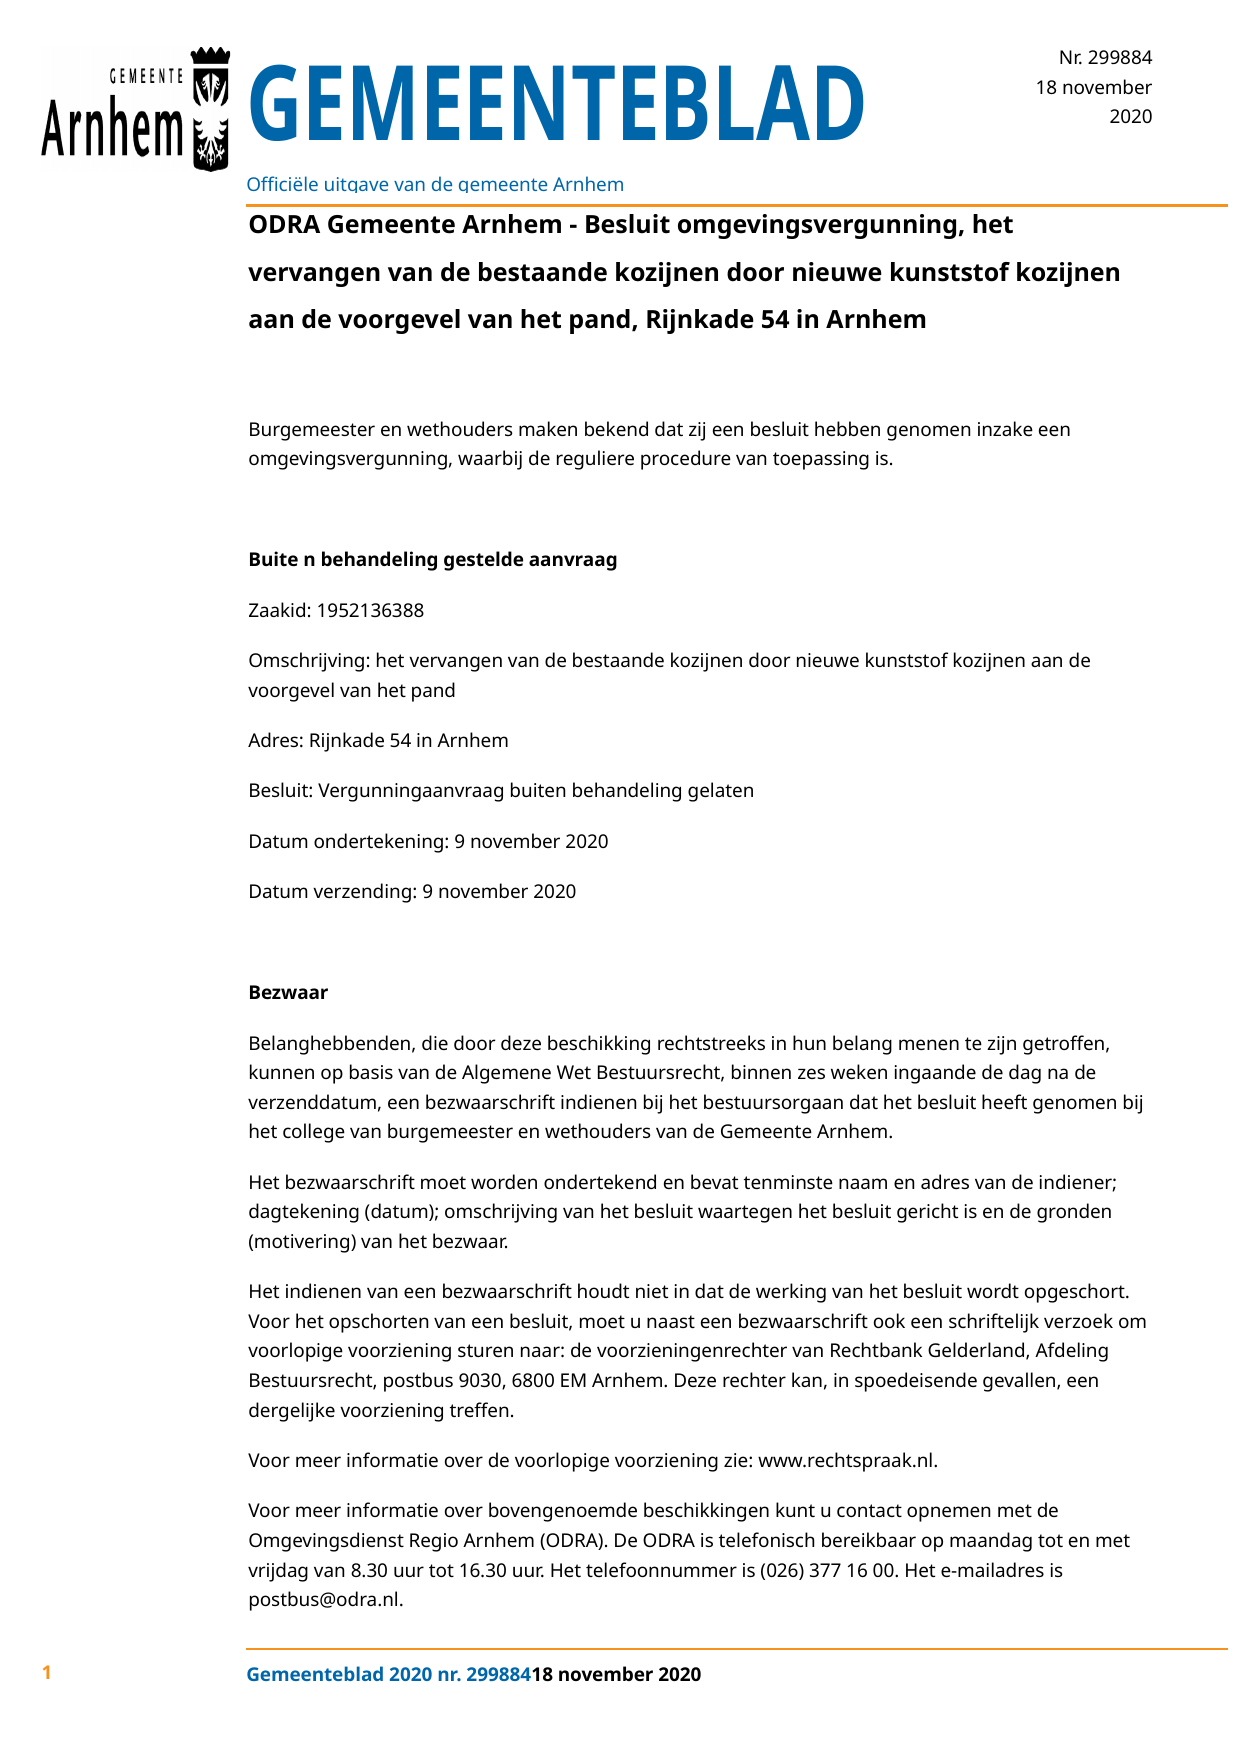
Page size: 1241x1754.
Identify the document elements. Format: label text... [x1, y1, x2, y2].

text ODRA Gemeente Arnhem - Besluit omgevingsvergunning, het vervangen van de bestaande kozijnen door nieuwe kunststof kozijnen aan de voorgevel van het pand, Rijnkade 54 in Arnhem [248, 207, 1152, 336]
text Burgemeester en wethouders maken bekend dat zij een besluit hebben genomen inzake een omgevingsvergunning, waarbij de reguliere procedure van toepassing is. [248, 416, 1152, 471]
text Belanghebbenden, die door deze beschikking rechtstreeks in hun belang menen te zijn getroffen, kunnen op basis van de Algemene Wet Bestuursrecht, binnen zes weken ingaande de dag na de verzenddatum, een bezwaarschrift indienen bij het bestuursorgaan dat het besluit heeft genomen bij het college van burgemeester en wethouders van de Gemeente Arnhem. [248, 1030, 1152, 1144]
text Adres: Rijnkade 54 in Arnhem [248, 727, 1152, 753]
text Datum verzending: 9 november 2020 [248, 878, 1152, 904]
picture [41, 47, 231, 172]
text Besluit: Vergunningaanvraag buiten behandeling gelaten [248, 778, 1152, 803]
text Zaakid: 1952136388 [248, 597, 1152, 622]
text Omschrijving: het vervangen van de bestaande kozijnen door nieuwe kunststof kozijnen aan de voorgevel van het pand [248, 647, 1152, 702]
text Voor meer informatie over bovengenoemde beschikkingen kunt u contact opnemen met de Omgevingsdienst Regio Arnhem (ODRA). De ODRA is telefonisch bereikbaar op maandag tot en met vrijdag van 8.30 uur tot 16.30 uur. Het telefoonnummer is (026) 377 16 00. Het e-mailadres is postbus@odra.nl. [248, 1498, 1152, 1612]
text Het indienen van een bezwaarschrift houdt niet in dat de werking van het besluit wordt opgeschort. Voor het opschorten van een besluit, moet u naast een bezwaarschrift ook een schriftelijk verzoek om voorlopige voorziening sturen naar: de voorzieningenrechter van Rechtbank Gelderland, Afdeling Bestuursrecht, postbus 9030, 6800 EM Arnhem. Deze rechter kan, in spoedeisende gevallen, een dergelijke voorziening treffen. [248, 1278, 1152, 1422]
text Het bezwaarschrift moet worden ondertekend en bevat tenminste naam en adres van de indiener; dagtekening (datum); omschrijving van het besluit waartegen het besluit gericht is en de gronden (motivering) van het bezwaar. [248, 1169, 1152, 1254]
text Bezwaar [248, 979, 1152, 1005]
text Datum ondertekening: 9 november 2020 [248, 828, 1152, 854]
text Buite n behandeling gestelde aanvraag [248, 546, 1152, 572]
text Voor meer informatie over de voorlopige voorziening zie: www.rechtspraak.nl. [248, 1447, 1152, 1473]
